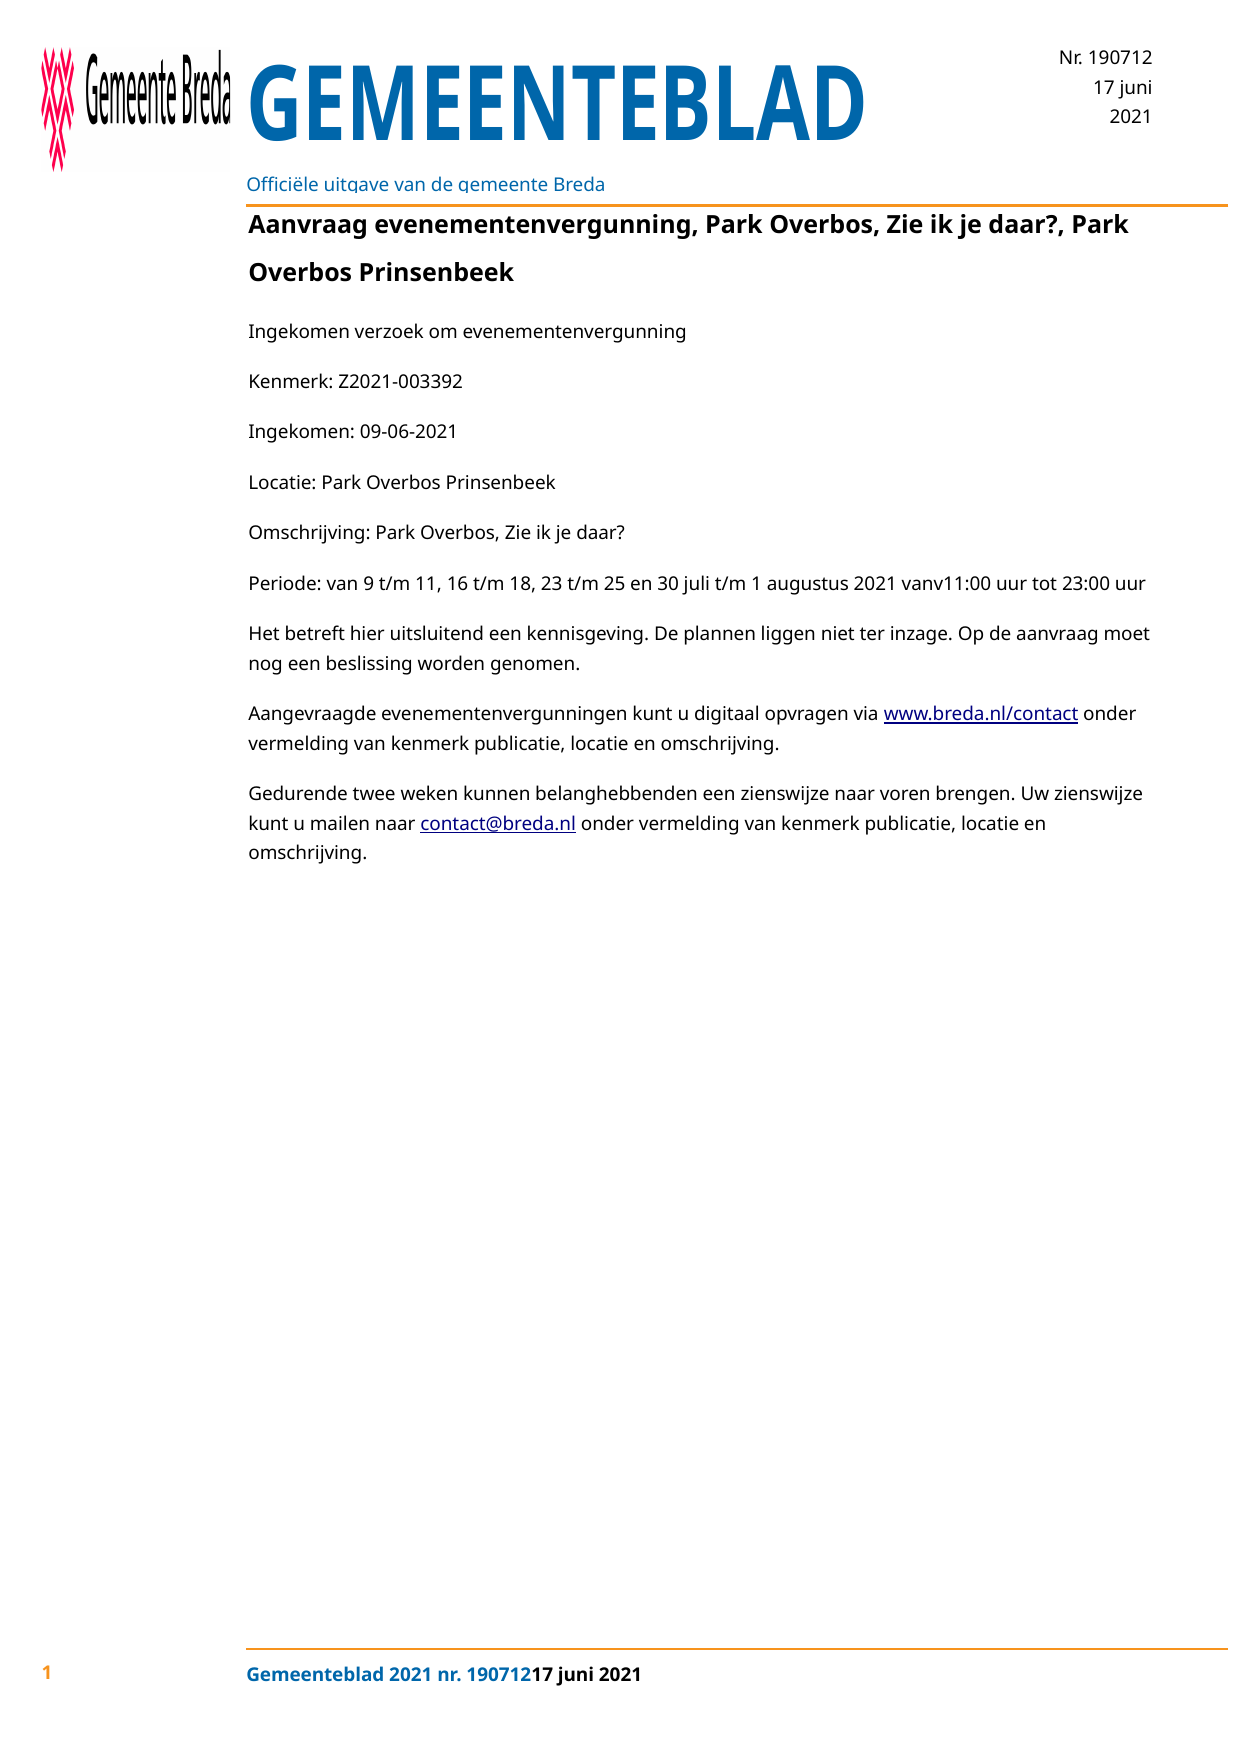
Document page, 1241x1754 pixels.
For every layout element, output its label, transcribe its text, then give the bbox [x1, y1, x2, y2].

picture [41, 47, 231, 172]
text Aangevraagde evenementenvergunningen kunt u digitaal opvragen via www.breda.nl/contact onder vermelding van kenmerk publicatie, locatie en omschrijving. [248, 700, 1152, 756]
text Locatie: Park Overbos Prinsenbeek [248, 469, 1152, 495]
text Omschrijving: Park Overbos, Zie ik je daar? [248, 519, 1152, 545]
text Het betreft hier uitsluitend een kennisgeving. De plannen liggen niet ter inzage. Op de aanvraag moet nog een beslissing worden genomen. [248, 620, 1152, 676]
text Kenmerk: Z2021-003392 [248, 368, 1152, 394]
text Periode: van 9 t/m 11, 16 t/m 18, 23 t/m 25 en 30 juli t/m 1 augustus 2021 vanv11:00 uur tot 23:00 uur [248, 570, 1152, 596]
text Ingekomen: 09-06-2021 [248, 419, 1152, 444]
text Gedurende twee weken kunnen belanghebbenden een zienswijze naar voren brengen. Uw zienswijze kunt u mailen naar contact@breda.nl onder vermelding van kenmerk publicatie, locatie en omschrijving. [248, 780, 1152, 865]
text Ingekomen verzoek om evenementenvergunning [248, 318, 1152, 344]
text Aanvraag evenementenvergunning, Park Overbos, Zie ik je daar?, Park Overbos Prinsenbeek [248, 207, 1152, 288]
